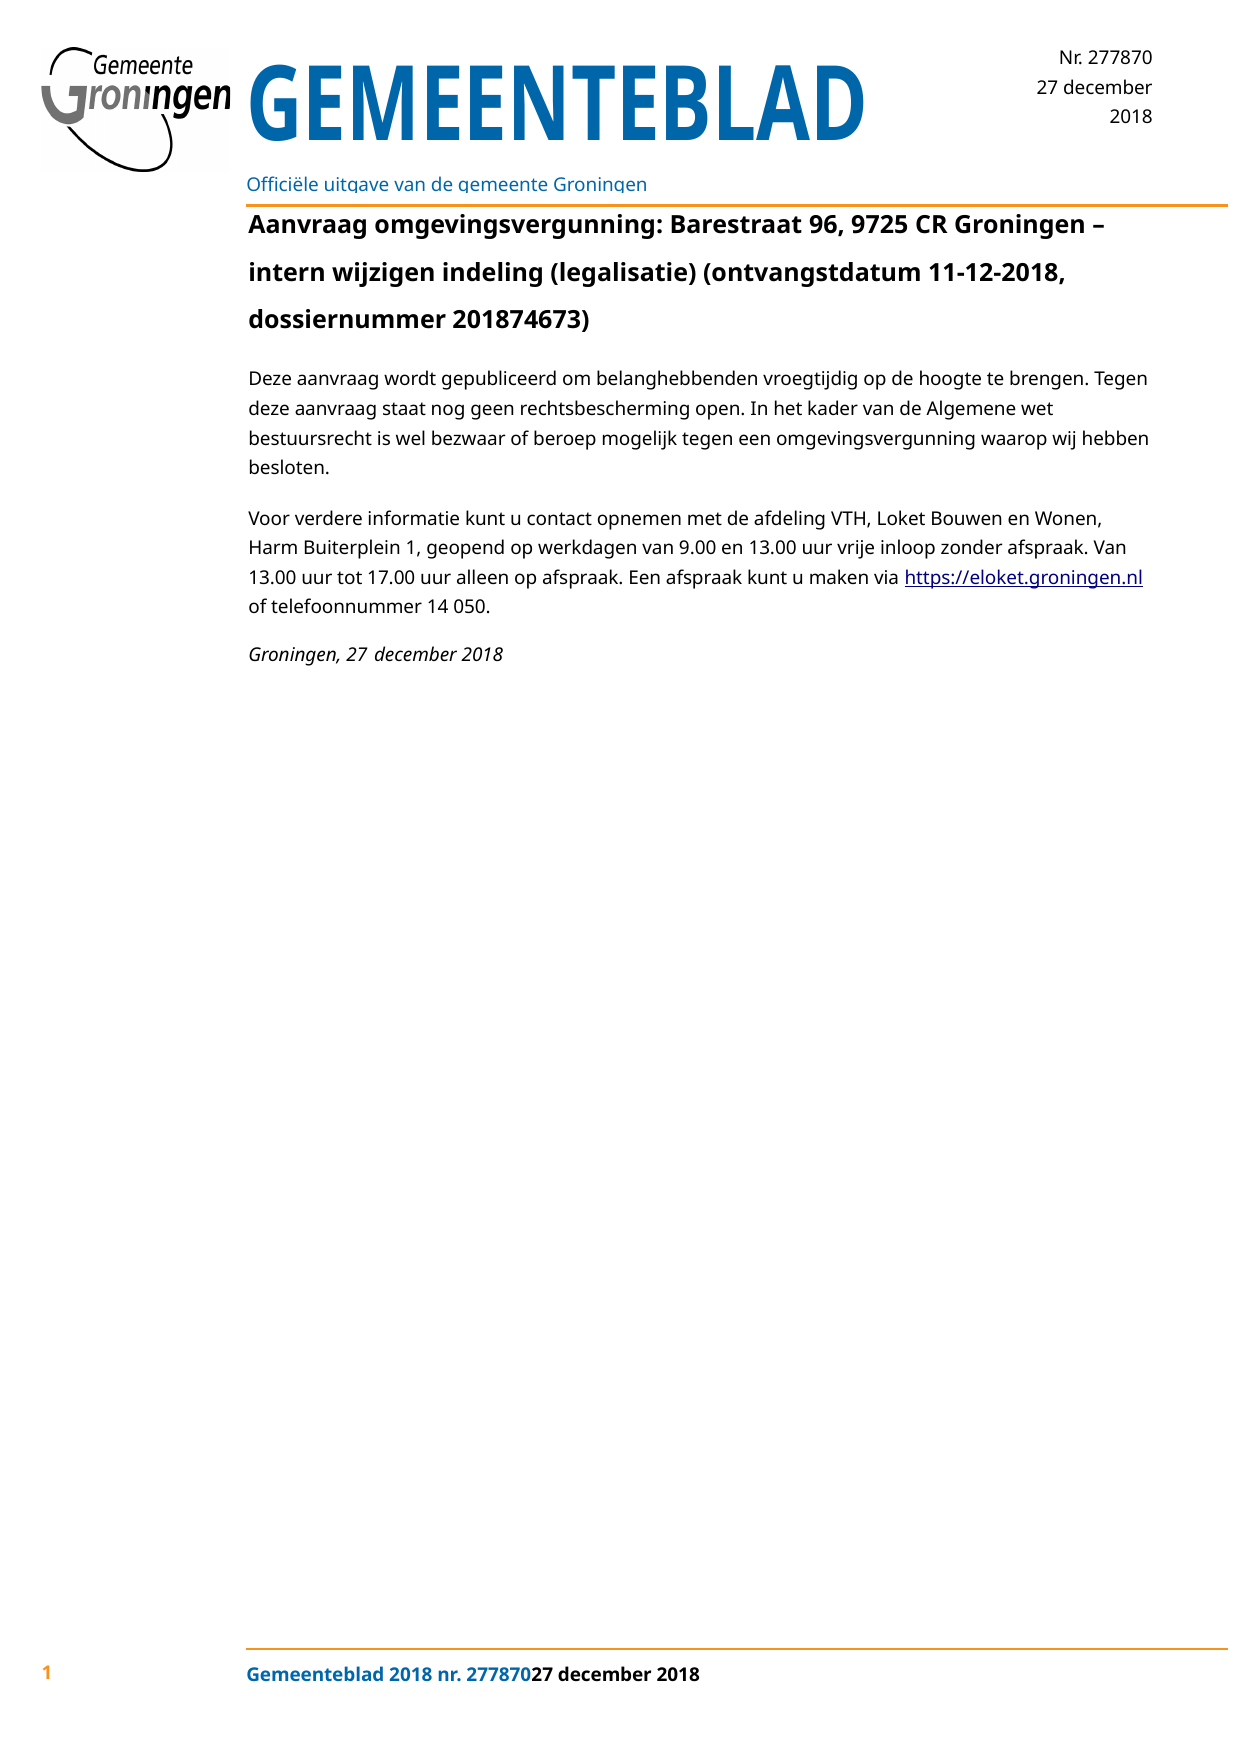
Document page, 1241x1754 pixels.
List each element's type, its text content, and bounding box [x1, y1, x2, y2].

text Deze aanvraag wordt gepubliceerd om belanghebbenden vroegtijdig op de hoogte te brengen. Tegen deze aanvraag staat nog geen rechtsbescherming open. In het kader van de Algemene wet bestuursrecht is wel bezwaar of beroep mogelijk tegen een omgevingsvergunning waarop wij hebben besloten. [248, 366, 1152, 480]
text Aanvraag omgevingsvergunning: Barestraat 96, 9725 CR Groningen – intern wijzigen indeling (legalisatie) (ontvangstdatum 11-12-2018, dossiernummer 201874673) [248, 207, 1152, 336]
picture [41, 47, 231, 172]
text Voor verdere informatie kunt u contact opnemen met de afdeling VTH, Loket Bouwen en Wonen, Harm Buiterplein 1, geopend op werkdagen van 9.00 en 13.00 uur vrije inloop zonder afspraak. Van 13.00 uur tot 17.00 uur alleen op afspraak. Een afspraak kunt u maken via https://eloket.groningen.nl of telefoonnummer 14 050. [248, 505, 1152, 619]
text Groningen, 27 december 2018 [248, 641, 1152, 667]
